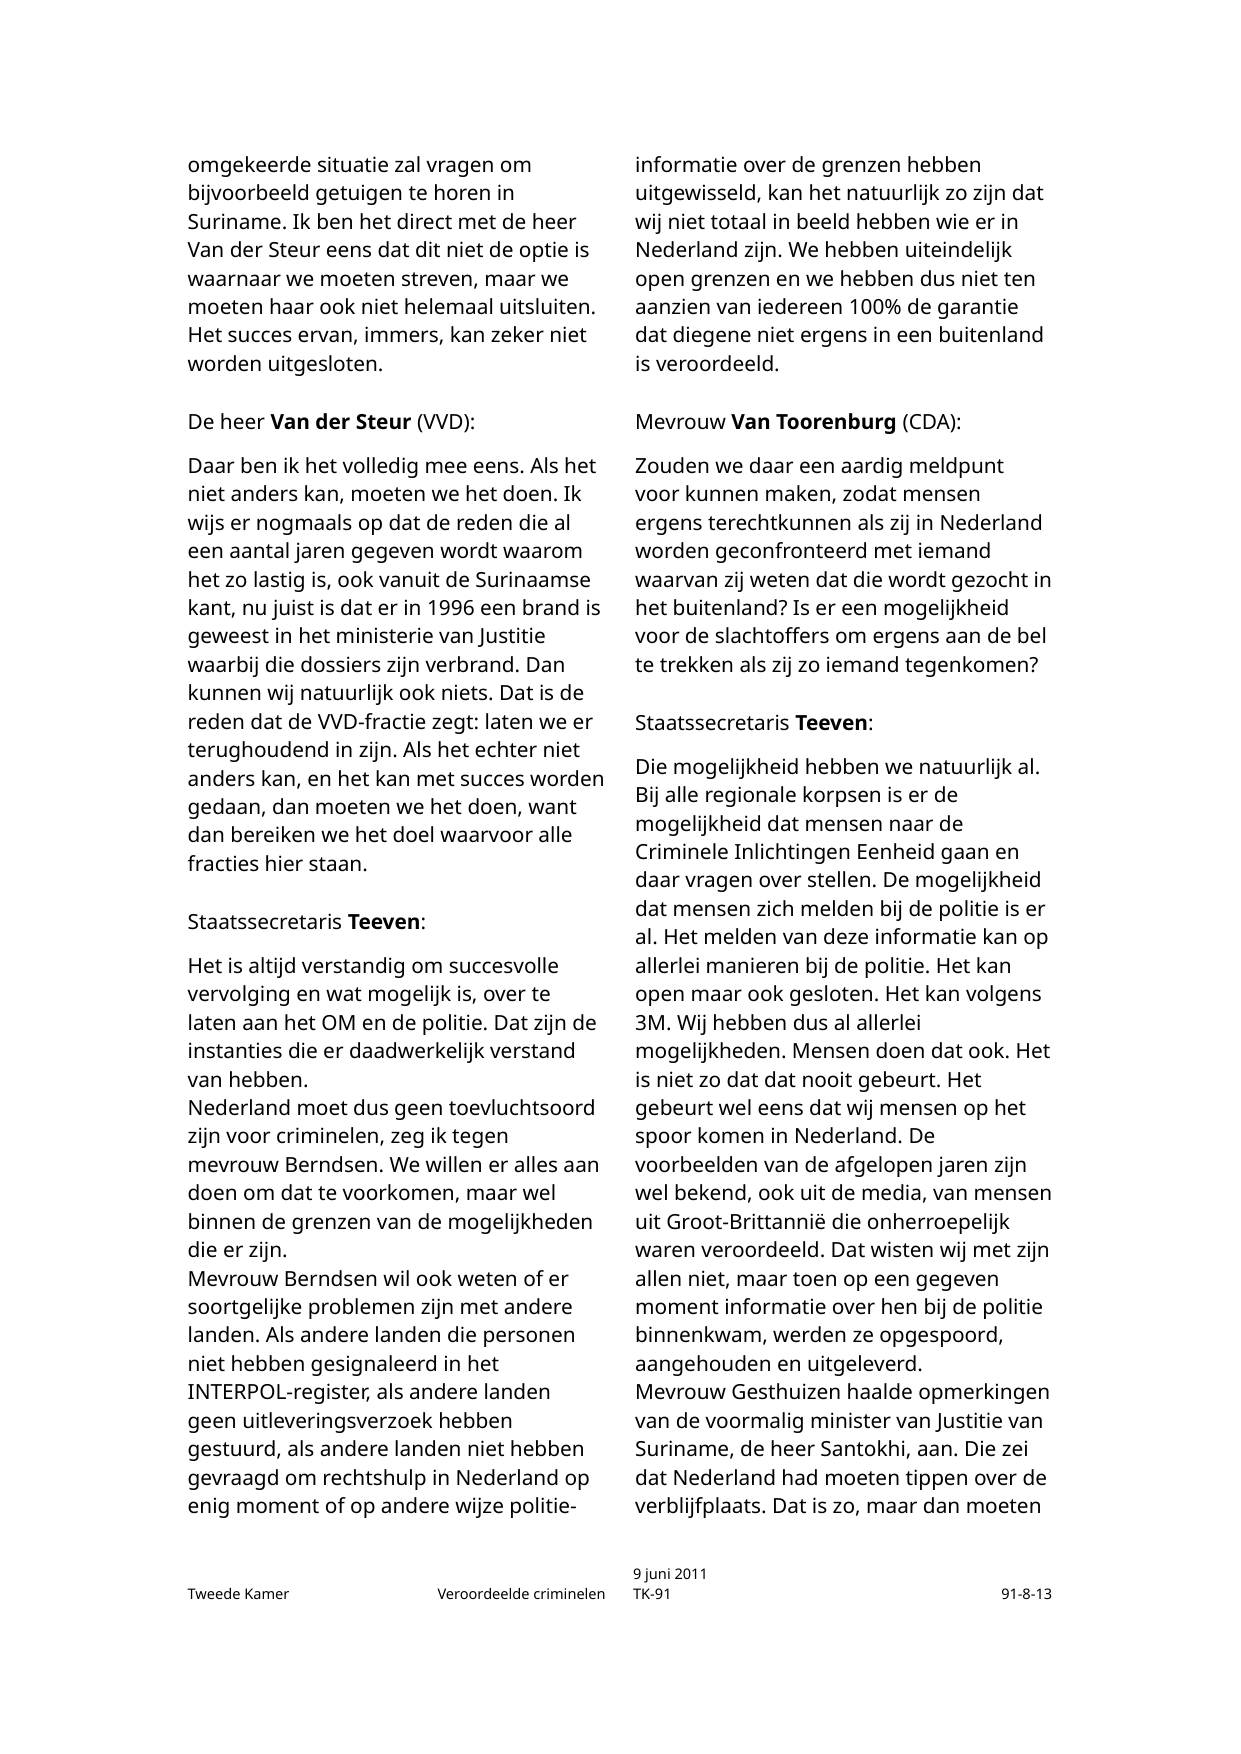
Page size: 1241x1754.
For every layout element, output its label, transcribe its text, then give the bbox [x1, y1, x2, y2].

text De heer Van der Steur (VVD): [187, 407, 605, 436]
text Zouden we daar een aardig meldpunt voor kunnen maken, zodat mensen ergens terechtkunnen als zij in Nederland worden geconfronteerd met iemand waarvan zij weten dat die wordt gezocht in het buitenland? Is er een mogelijkheid voor de slachtoffers om ergens aan de bel te trekken als zij zo iemand tegenkomen? [635, 451, 1053, 678]
text Mevrouw Van Toorenburg (CDA): [635, 407, 1053, 436]
text Staatssecretaris Teeven: [187, 907, 605, 936]
text Mevrouw Gesthuizen haalde opmerkingen van de voormalig minister van Justitie van Suriname, de heer Santokhi, aan. Die zei dat Nederland had moeten tippen over de verblijfplaats. Dat is zo, maar dan moeten [635, 1377, 1053, 1520]
text Staatssecretaris Teeven: [635, 708, 1053, 737]
text Het is altijd verstandig om succesvolle vervolging en wat mogelijk is, over te laten aan het OM en de politie. Dat zijn de instanties die er daadwerkelijk verstand van hebben. [187, 951, 605, 1093]
text informatie over de grenzen hebben uitgewisseld, kan het natuurlijk zo zijn dat wij niet totaal in beeld hebben wie er in Nederland zijn. We hebben uiteindelijk open grenzen en we hebben dus niet ten aanzien van iedereen 100% de garantie dat diegene niet ergens in een buitenland is veroordeeld. [635, 150, 1053, 377]
text omgekeerde situatie zal vragen om bijvoorbeeld getuigen te horen in Suriname. Ik ben het direct met de heer Van der Steur eens dat dit niet de optie is waarnaar we moeten streven, maar we moeten haar ook niet helemaal uitsluiten. Het succes ervan, immers, kan zeker niet worden uitgesloten. [187, 150, 605, 377]
text Mevrouw Berndsen wil ook weten of er soortgelijke problemen zijn met andere landen. Als andere landen die personen niet hebben gesignaleerd in het INTERPOL-register, als andere landen geen uitleveringsverzoek hebben gestuurd, als andere landen niet hebben gevraagd om rechtshulp in Nederland op enig moment of op andere wijze politie- [187, 1264, 605, 1520]
text Daar ben ik het volledig mee eens. Als het niet anders kan, moeten we het doen. Ik wijs er nogmaals op dat de reden die al een aantal jaren gegeven wordt waarom het zo lastig is, ook vanuit de Surinaamse kant, nu juist is dat er in 1996 een brand is geweest in het ministerie van Justitie waarbij die dossiers zijn verbrand. Dan kunnen wij natuurlijk ook niets. Dat is de reden dat de VVD-fractie zegt: laten we er terughoudend in zijn. Als het echter niet anders kan, en het kan met succes worden gedaan, dan moeten we het doen, want dan bereiken we het doel waarvoor alle fracties hier staan. [187, 451, 605, 877]
text Nederland moet dus geen toevluchtsoord zijn voor criminelen, zeg ik tegen mevrouw Berndsen. We willen er alles aan doen om dat te voorkomen, maar wel binnen de grenzen van de mogelijkheden die er zijn. [187, 1093, 605, 1264]
text Die mogelijkheid hebben we natuurlijk al. Bij alle regionale korpsen is er de mogelijkheid dat mensen naar de Criminele Inlichtingen Eenheid gaan en daar vragen over stellen. De mogelijkheid dat mensen zich melden bij de politie is er al. Het melden van deze informatie kan op allerlei manieren bij de politie. Het kan open maar ook gesloten. Het kan volgens 3M. Wij hebben dus al allerlei mogelijkheden. Mensen doen dat ook. Het is niet zo dat dat nooit gebeurt. Het gebeurt wel eens dat wij mensen op het spoor komen in Nederland. De voorbeelden van de afgelopen jaren zijn wel bekend, ook uit de media, van mensen uit Groot-Brittannië die onherroepelijk waren veroordeeld. Dat wisten wij met zijn allen niet, maar toen op een gegeven moment informatie over hen bij de politie binnenkwam, werden ze opgespoord, aangehouden en uitgeleverd. [635, 752, 1053, 1377]
